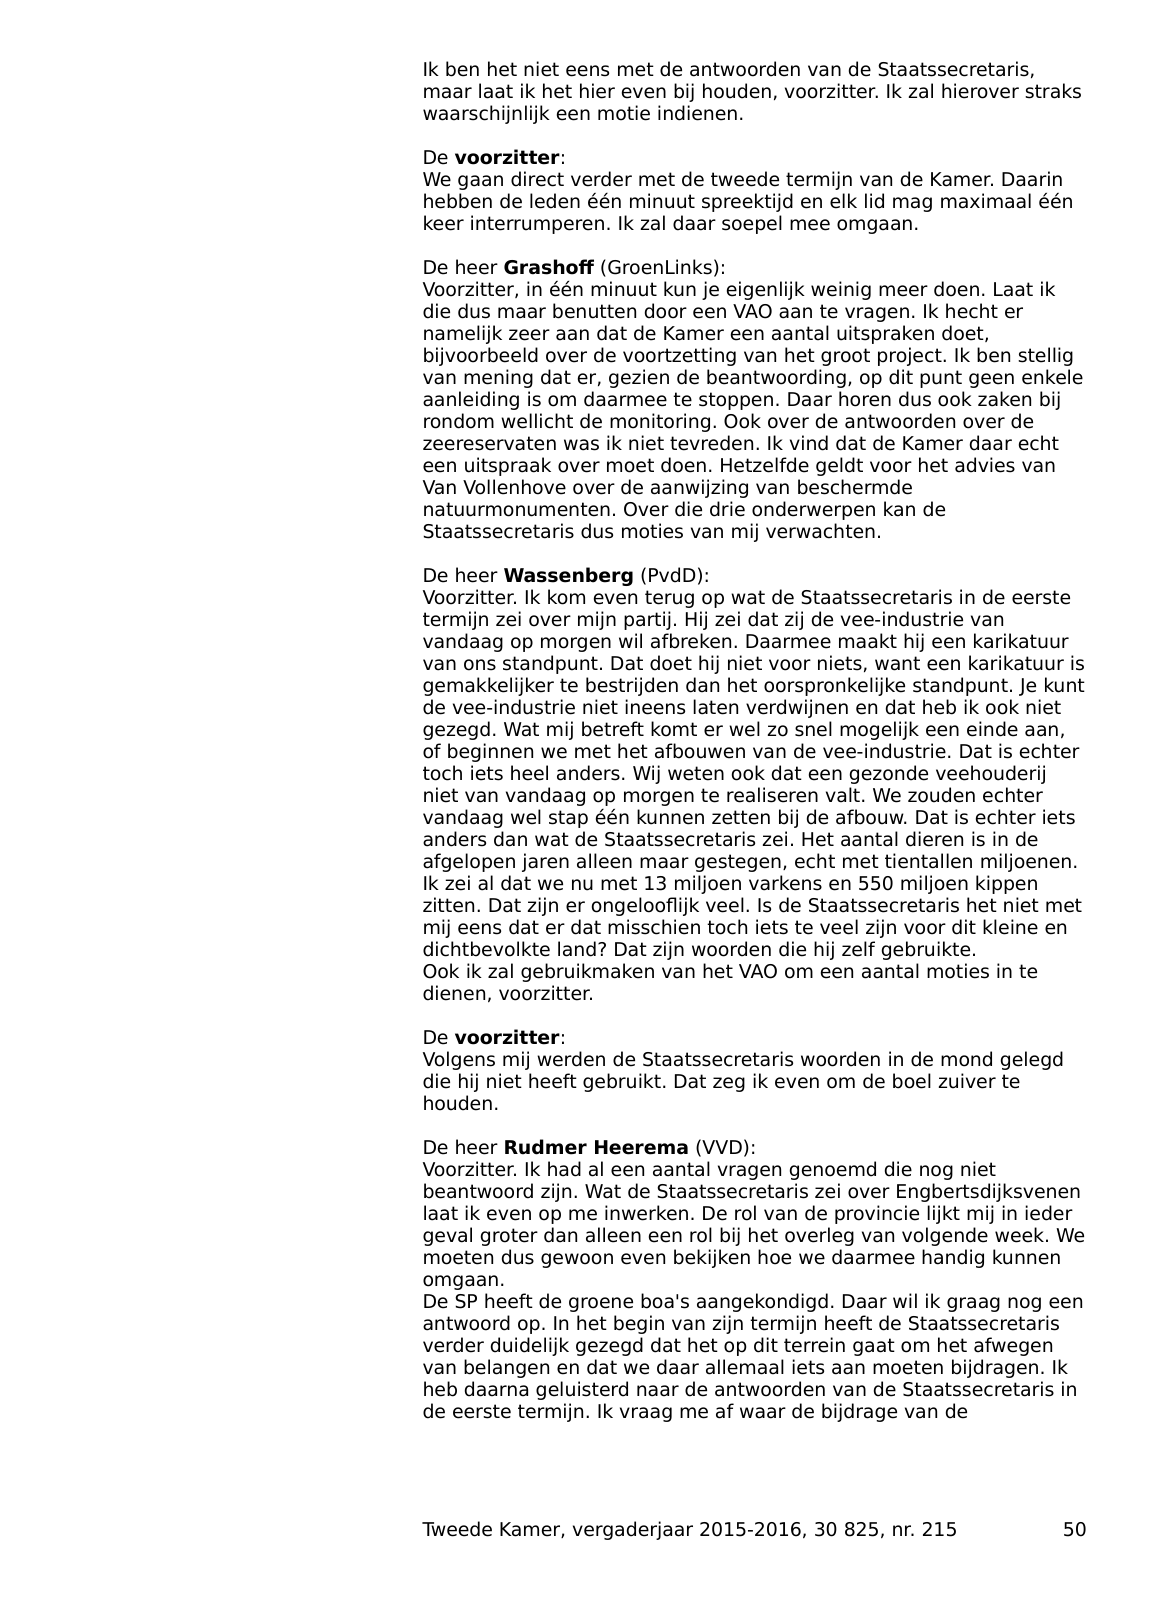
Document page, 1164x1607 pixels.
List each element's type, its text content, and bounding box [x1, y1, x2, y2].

text Ook ik zal gebruikmaken van het VAO om een aantal moties in te dienen, voorzitter. [422, 961, 1087, 1005]
text Ik ben het niet eens met de antwoorden van de Staatssecretaris, maar laat ik het hier even bij houden, voorzitter. Ik zal hierover straks waarschijnlijk een motie indienen. [422, 59, 1087, 125]
text De heer Wassenberg (PvdD): [422, 565, 1087, 587]
text Voorzitter, in één minuut kun je eigenlijk weinig meer doen. Laat ik die dus maar benutten door een VAO aan te vragen. Ik hecht er namelijk zeer aan dat de Kamer een aantal uitspraken doet, bijvoorbeeld over de voortzetting van het groot project. Ik ben stellig van mening dat er, gezien de beantwoording, op dit punt geen enkele aanleiding is om daarmee te stoppen. Daar horen dus ook zaken bij rondom wellicht de monitoring. Ook over de antwoorden over de zeereservaten was ik niet tevreden. Ik vind dat de Kamer daar echt een uitspraak over moet doen. Hetzelfde geldt voor het advies van Van Vollenhove over de aanwijzing van beschermde natuurmonumenten. Over die drie onderwerpen kan de Staatssecretaris dus moties van mij verwachten. [422, 279, 1087, 543]
text De voorzitter: [422, 1027, 1087, 1049]
text Voorzitter. Ik had al een aantal vragen genoemd die nog niet beantwoord zijn. Wat de Staatssecretaris zei over Engbertsdijksvenen laat ik even op me inwerken. De rol van de provincie lijkt mij in ieder geval groter dan alleen een rol bij het overleg van volgende week. We moeten dus gewoon even bekijken hoe we daarmee handig kunnen omgaan. [422, 1159, 1087, 1291]
text De heer Grashoff (GroenLinks): [422, 257, 1087, 279]
text We gaan direct verder met de tweede termijn van de Kamer. Daarin hebben de leden één minuut spreektijd en elk lid mag maximaal één keer interrumperen. Ik zal daar soepel mee omgaan. [422, 169, 1087, 235]
text De voorzitter: [422, 147, 1087, 169]
text Voorzitter. Ik kom even terug op wat de Staatssecretaris in de eerste termijn zei over mijn partij. Hij zei dat zij de vee-industrie van vandaag op morgen wil afbreken. Daarmee maakt hij een karikatuur van ons standpunt. Dat doet hij niet voor niets, want een karikatuur is gemakkelijker te bestrijden dan het oorspronkelijke standpunt. Je kunt de vee-industrie niet ineens laten verdwijnen en dat heb ik ook niet gezegd. Wat mij betreft komt er wel zo snel mogelijk een einde aan, of beginnen we met het afbouwen van de vee-industrie. Dat is echter toch iets heel anders. Wij weten ook dat een gezonde veehouderij niet van vandaag op morgen te realiseren valt. We zouden echter vandaag wel stap één kunnen zetten bij de afbouw. Dat is echter iets anders dan wat de Staatssecretaris zei. Het aantal dieren is in de afgelopen jaren alleen maar gestegen, echt met tientallen miljoenen. Ik zei al dat we nu met 13 miljoen varkens en 550 miljoen kippen zitten. Dat zijn er ongelooflijk veel. Is de Staatssecretaris het niet met mij eens dat er dat misschien toch iets te veel zijn voor dit kleine en dichtbevolkte land? Dat zijn woorden die hij zelf gebruikte. [422, 587, 1087, 961]
text De SP heeft de groene boa's aangekondigd. Daar wil ik graag nog een antwoord op. In het begin van zijn termijn heeft de Staatssecretaris verder duidelijk gezegd dat het op dit terrein gaat om het afwegen van belangen en dat we daar allemaal iets aan moeten bijdragen. Ik heb daarna geluisterd naar de antwoorden van de Staatssecretaris in de eerste termijn. Ik vraag me af waar de bijdrage van de [422, 1291, 1087, 1423]
text Volgens mij werden de Staatssecretaris woorden in de mond gelegd die hij niet heeft gebruikt. Dat zeg ik even om de boel zuiver te houden. [422, 1049, 1087, 1115]
text De heer Rudmer Heerema (VVD): [422, 1137, 1087, 1159]
